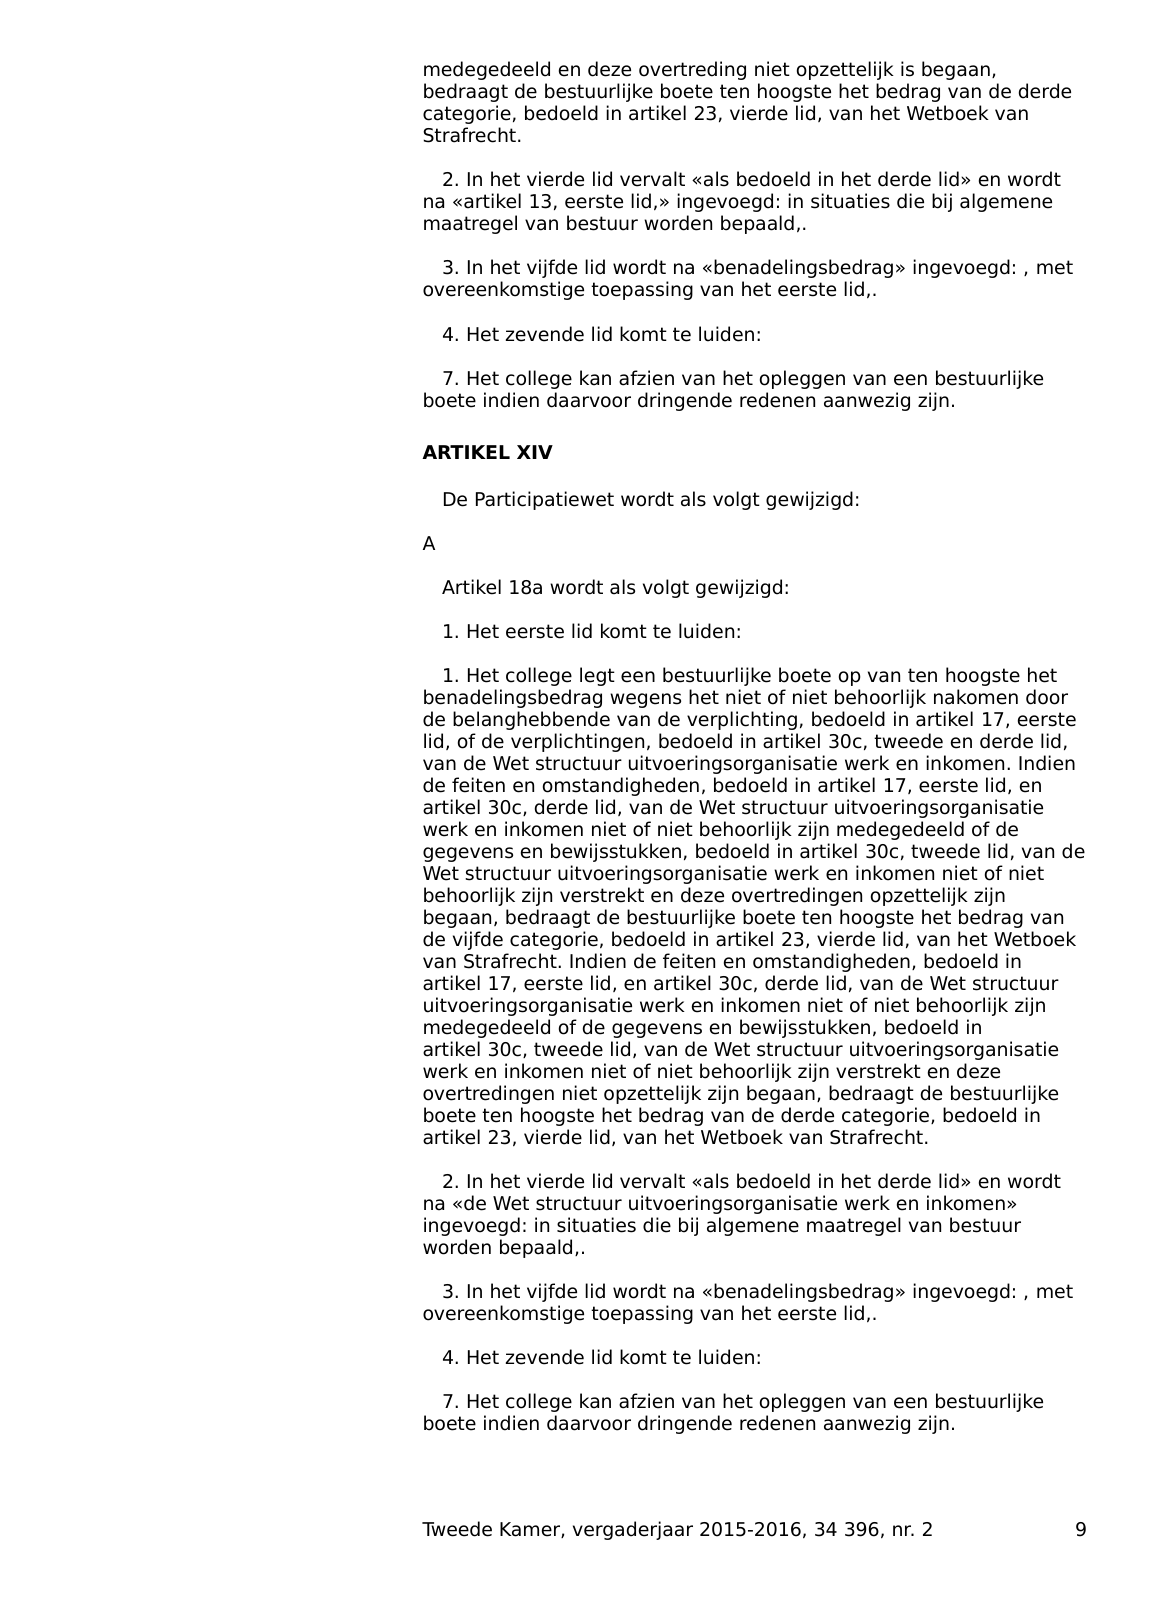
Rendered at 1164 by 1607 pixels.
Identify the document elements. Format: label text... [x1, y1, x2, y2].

subtitle ARTIKEL XIV [422, 442, 1087, 463]
text 1. Het college legt een bestuurlijke boete op van ten hoogste het benadelingsbedrag wegens het niet of niet behoorlijk nakomen door de belanghebbende van de verplichting, bedoeld in artikel 17, eerste lid, of de verplichtingen, bedoeld in artikel 30c, tweede en derde lid, van de Wet structuur uitvoeringsorganisatie werk en inkomen. Indien de feiten en omstandigheden, bedoeld in artikel 17, eerste lid, en artikel 30c, derde lid, van de Wet structuur uitvoeringsorganisatie werk en inkomen niet of niet behoorlijk zijn medegedeeld of de gegevens en bewijsstukken, bedoeld in artikel 30c, tweede lid, van de Wet structuur uitvoeringsorganisatie werk en inkomen niet of niet behoorlijk zijn verstrekt en deze overtredingen opzettelijk zijn begaan, bedraagt de bestuurlijke boete ten hoogste het bedrag van de vijfde categorie, bedoeld in artikel 23, vierde lid, van het Wetboek van Strafrecht. Indien de feiten en omstandigheden, bedoeld in artikel 17, eerste lid, en artikel 30c, derde lid, van de Wet structuur uitvoeringsorganisatie werk en inkomen niet of niet behoorlijk zijn medegedeeld of de gegevens en bewijsstukken, bedoeld in artikel 30c, tweede lid, van de Wet structuur uitvoeringsorganisatie werk en inkomen niet of niet behoorlijk zijn verstrekt en deze overtredingen niet opzettelijk zijn begaan, bedraagt de bestuurlijke boete ten hoogste het bedrag van de derde categorie, bedoeld in artikel 23, vierde lid, van het Wetboek van Strafrecht. [422, 665, 1087, 1149]
text De Participatiewet wordt als volgt gewijzigd: [422, 488, 1087, 511]
text A [422, 533, 1087, 555]
text 3. In het vijfde lid wordt na «benadelingsbedrag» ingevoegd: , met overeenkomstige toepassing van het eerste lid,. [422, 1281, 1087, 1325]
text 4. Het zevende lid komt te luiden: [422, 1347, 1087, 1369]
text medegedeeld en deze overtreding niet opzettelijk is begaan, bedraagt de bestuurlijke boete ten hoogste het bedrag van de derde categorie, bedoeld in artikel 23, vierde lid, van het Wetboek van Strafrecht. [422, 59, 1087, 147]
text 7. Het college kan afzien van het opleggen van een bestuurlijke boete indien daarvoor dringende redenen aanwezig zijn. [422, 368, 1087, 412]
text 2. In het vierde lid vervalt «als bedoeld in het derde lid» en wordt na «de Wet structuur uitvoeringsorganisatie werk en inkomen» ingevoegd: in situaties die bij algemene maatregel van bestuur worden bepaald,. [422, 1171, 1087, 1259]
text Artikel 18a wordt als volgt gewijzigd: [422, 577, 1087, 599]
text 1. Het eerste lid komt te luiden: [422, 621, 1087, 643]
text 3. In het vijfde lid wordt na «benadelingsbedrag» ingevoegd: , met overeenkomstige toepassing van het eerste lid,. [422, 257, 1087, 301]
text 2. In het vierde lid vervalt «als bedoeld in het derde lid» en wordt na «artikel 13, eerste lid,» ingevoegd: in situaties die bij algemene maatregel van bestuur worden bepaald,. [422, 169, 1087, 235]
text 7. Het college kan afzien van het opleggen van een bestuurlijke boete indien daarvoor dringende redenen aanwezig zijn. [422, 1391, 1087, 1435]
text 4. Het zevende lid komt te luiden: [422, 323, 1087, 345]
